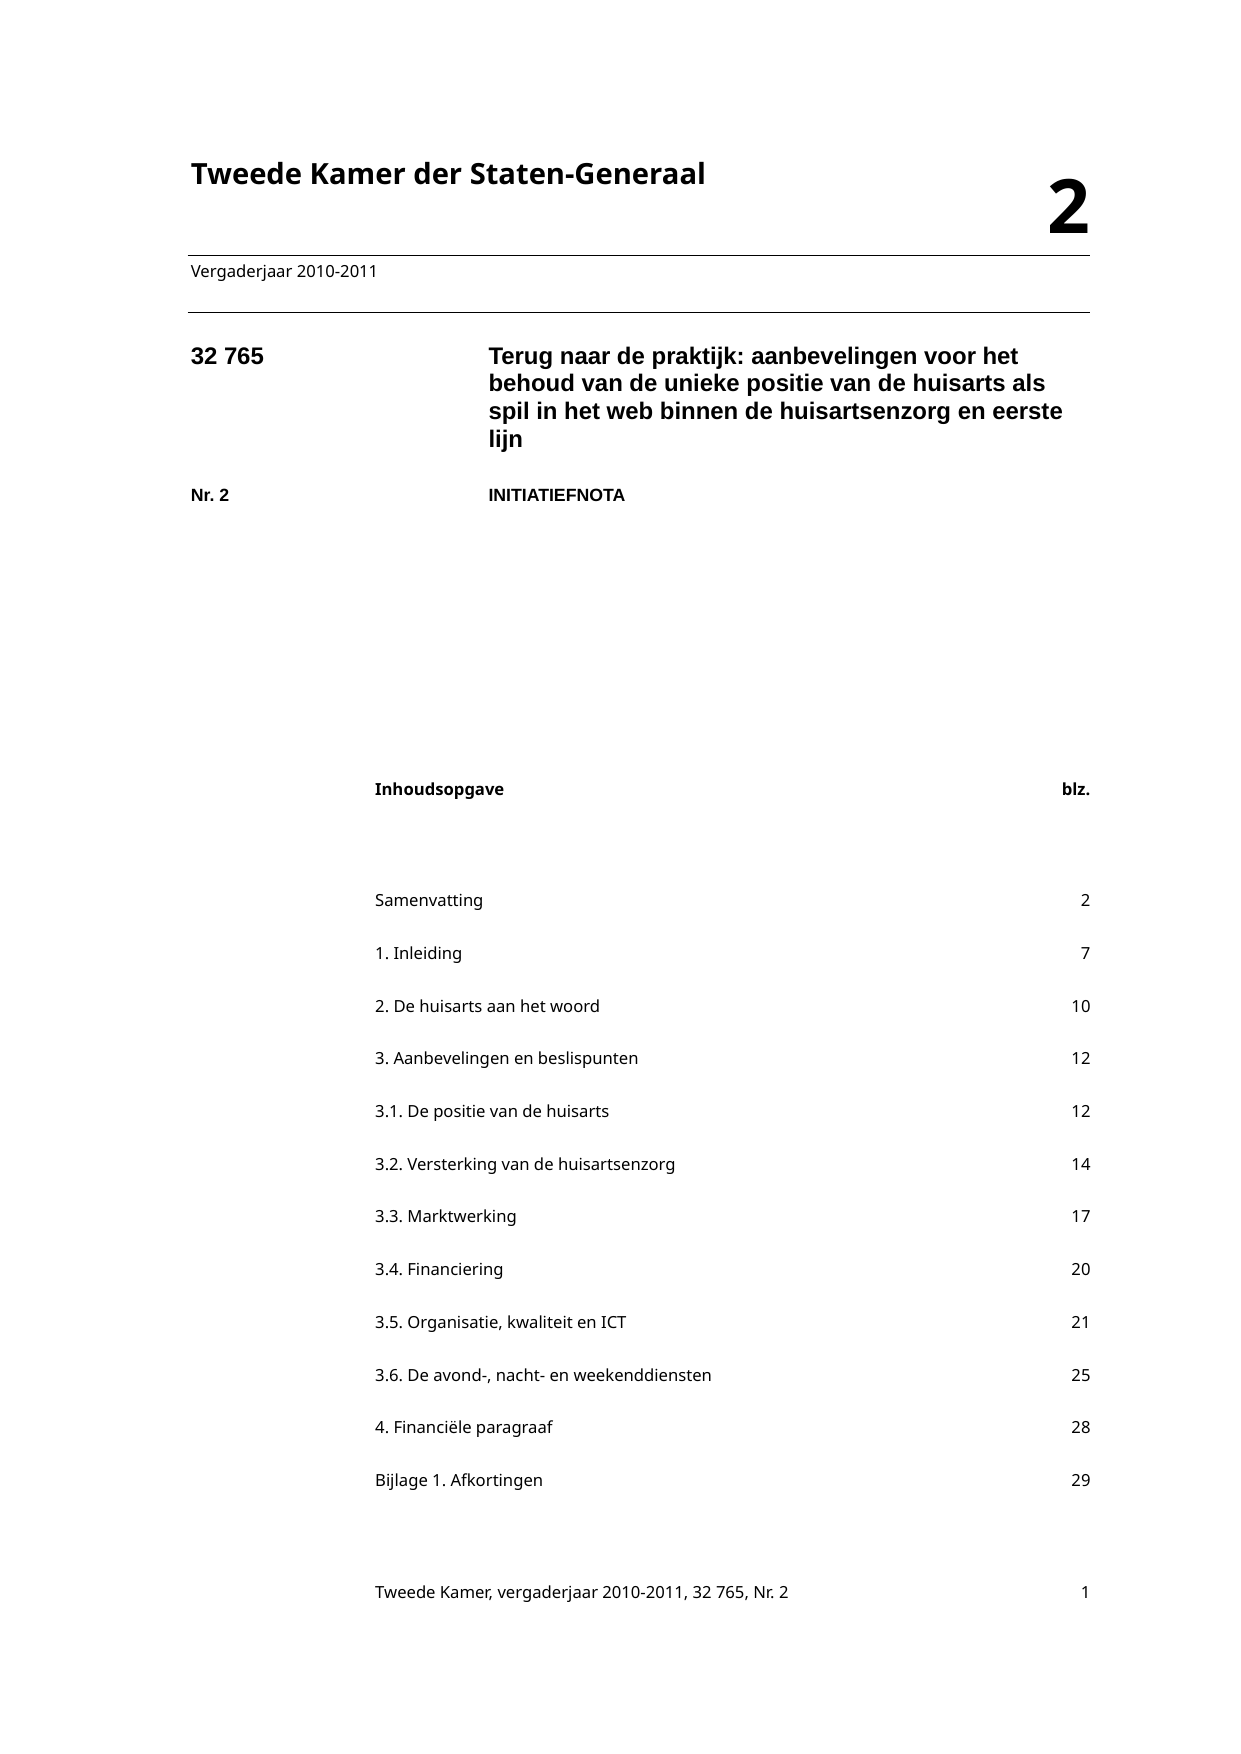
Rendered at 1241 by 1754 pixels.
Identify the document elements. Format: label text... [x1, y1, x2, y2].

table_cell 25 [1011, 1363, 1090, 1416]
table_header Tweede Kamer der Staten-Generaal [188, 150, 909, 255]
table_cell INITIATIEFNOTA [485, 482, 1090, 601]
table_cell 12 [1011, 1047, 1090, 1099]
table_cell 3.4. Financiering [375, 1258, 1011, 1310]
table_cell 29 [1011, 1469, 1090, 1521]
table_cell Samenvatting [375, 889, 1011, 941]
table_cell 28 [1011, 1416, 1090, 1468]
table_cell Bijlage 1. Afkortingen [375, 1469, 1011, 1521]
table_cell 14 [1011, 1152, 1090, 1205]
table_cell Vergaderjaar 2010-2011 [188, 256, 485, 312]
table_cell 21 [1011, 1310, 1090, 1363]
table_cell 20 [1011, 1258, 1090, 1310]
table_cell [485, 256, 1090, 312]
table_header Inhoudsopgave [375, 778, 1011, 830]
table_cell [485, 313, 1090, 339]
table_cell [188, 313, 485, 339]
table_cell 3.5. Organisatie, kwaliteit en ICT [375, 1310, 1011, 1363]
table_cell 3.3. Marktwerking [375, 1205, 1011, 1258]
table_cell 17 [1011, 1205, 1090, 1258]
table_header blz. [1011, 778, 1090, 830]
table_cell 3. Aanbevelingen en beslispunten [375, 1047, 1011, 1099]
table_cell [375, 830, 1011, 889]
table_cell 2. De huisarts aan het woord [375, 994, 1011, 1047]
table_cell 3.6. De avond-, nacht- en weekenddiensten [375, 1363, 1011, 1416]
table_cell 12 [1011, 1100, 1090, 1152]
table_cell 3.1. De positie van de huisarts [375, 1100, 1011, 1152]
table_cell 1. Inleiding [375, 941, 1011, 994]
table_cell 2 [1011, 889, 1090, 941]
table_header 2 [910, 150, 1090, 255]
table_cell 4. Financiële paragraaf [375, 1416, 1011, 1468]
table_cell Terug naar de praktijk: aanbevelingen voor het behoud van de unieke positie van de huisarts als spil in het web binnen de huisartsenzorg en eerste lijn [485, 339, 1090, 482]
table_cell Nr. 2 [188, 482, 485, 601]
table_cell 10 [1011, 994, 1090, 1047]
table_cell 32 765 [188, 339, 485, 482]
table_cell 7 [1011, 941, 1090, 994]
table_cell [1011, 830, 1090, 889]
table_cell 3.2. Versterking van de huisartsenzorg [375, 1152, 1011, 1205]
